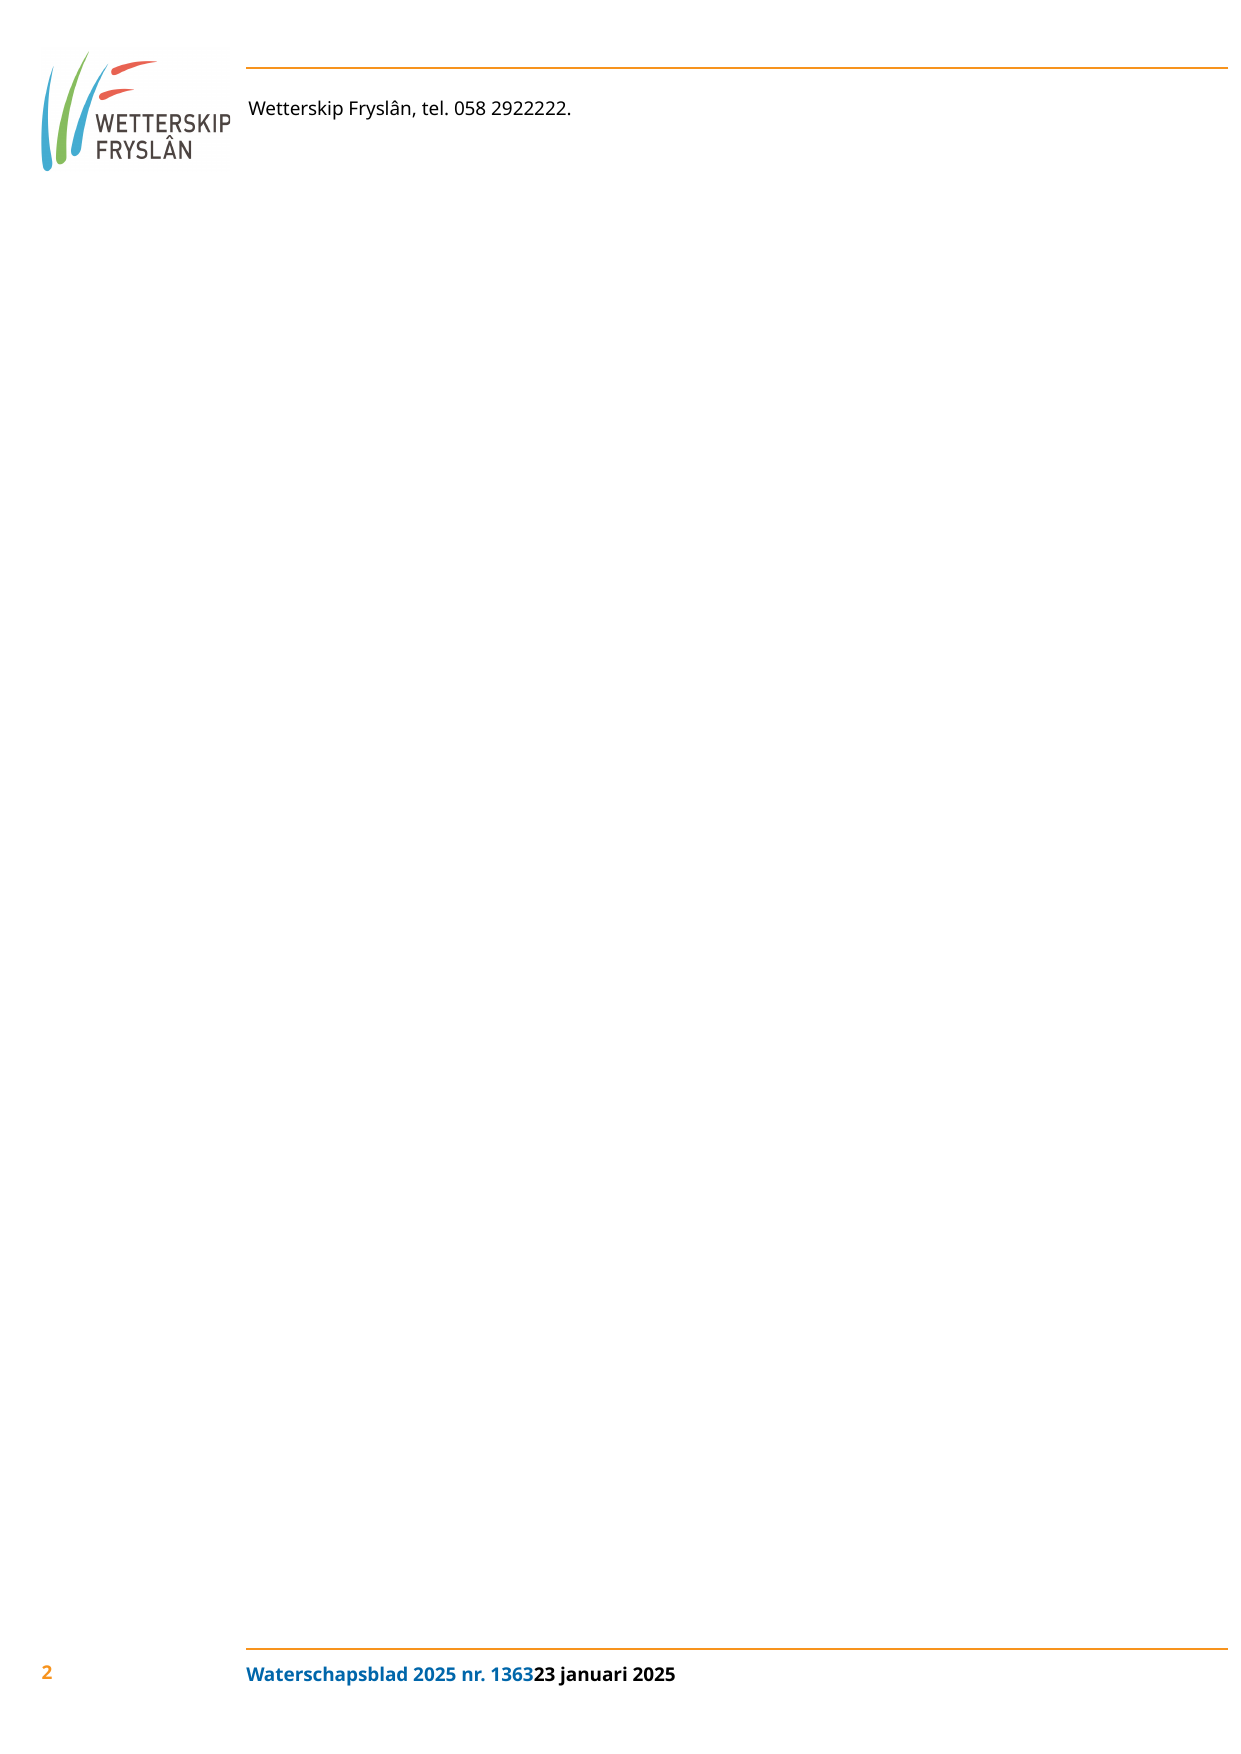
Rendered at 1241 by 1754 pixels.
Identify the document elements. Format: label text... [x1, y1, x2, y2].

text Wetterskip Fryslân, tel. 058 2922222. [248, 95, 1152, 121]
picture [41, 47, 231, 172]
